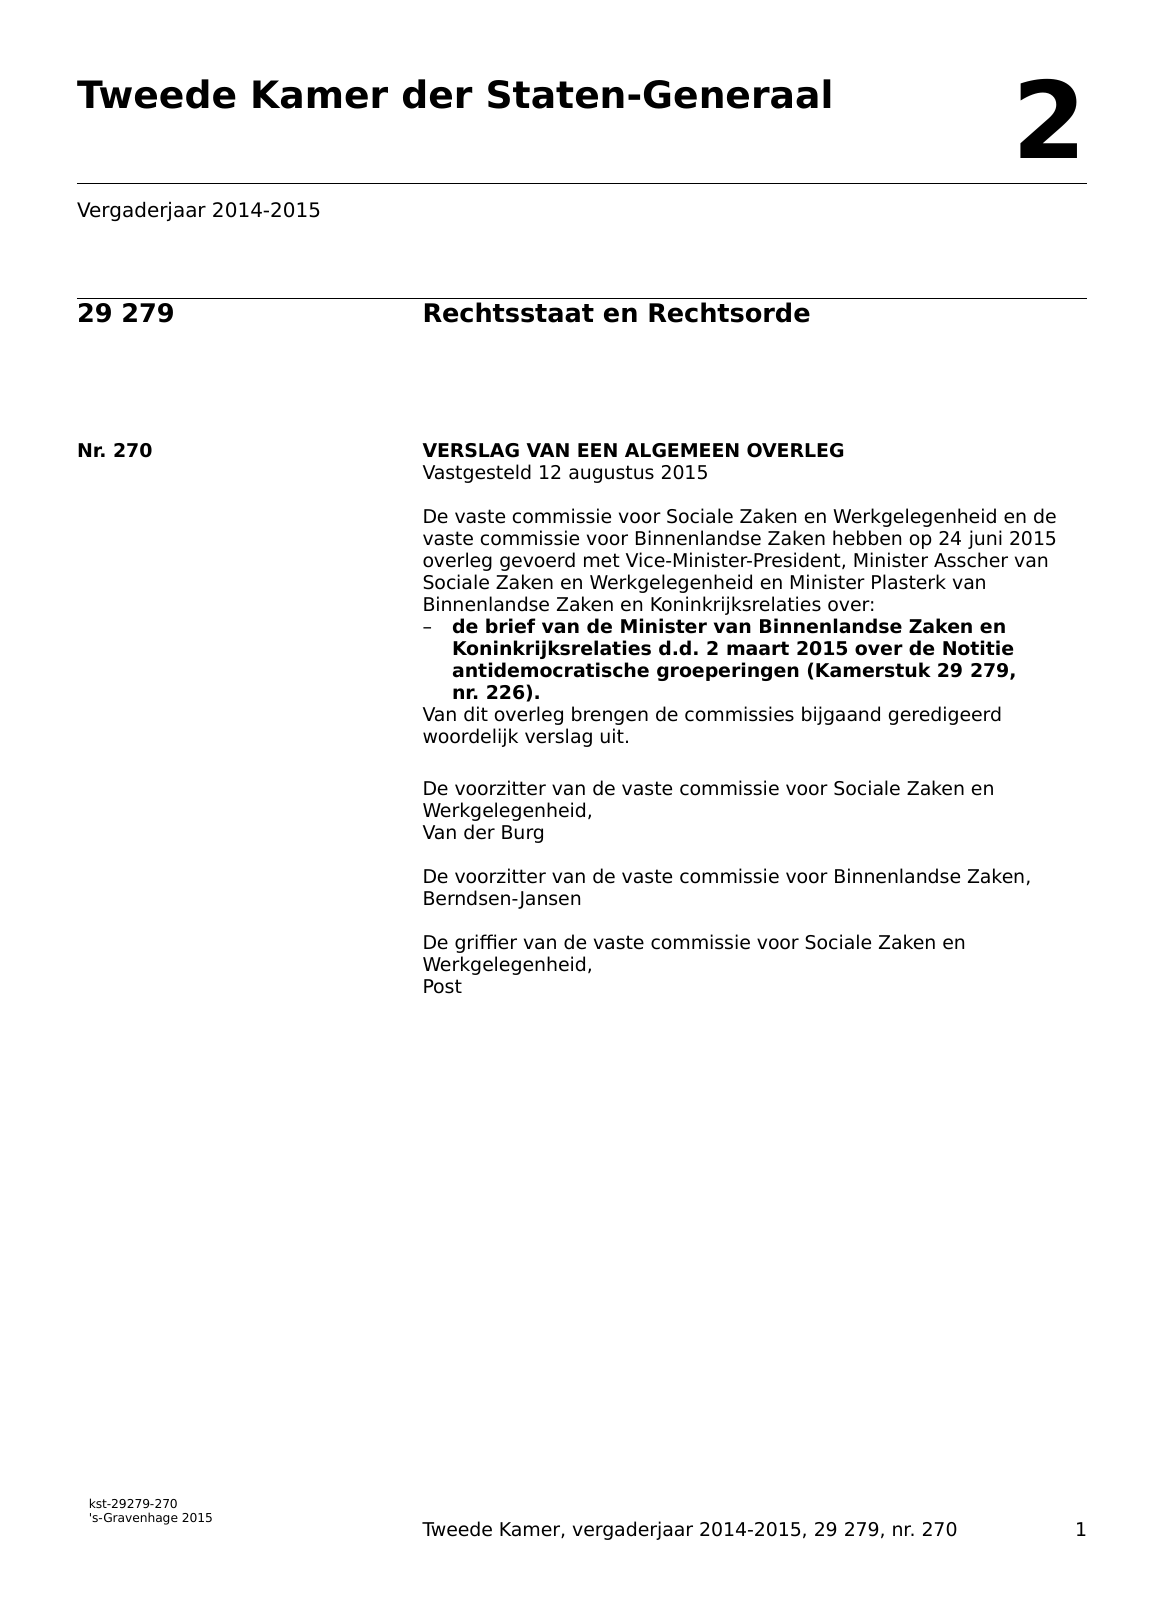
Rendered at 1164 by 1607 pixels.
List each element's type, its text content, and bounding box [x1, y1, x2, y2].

table_header 2 [886, 59, 1087, 183]
text 's-Gravenhage 2015 [88, 1511, 323, 1525]
text – de brief van de Minister van Binnenlandse Zaken en Koninkrijksrelaties d.d. 2 maart 2015 over de Notitie antidemocratische groeperingen (Kamerstuk 29 279, nr. 226). [422, 616, 1087, 704]
text kst-29279-270 [88, 1497, 323, 1511]
text Van dit overleg brengen de commissies bijgaand geredigeerd woordelijk verslag uit. [422, 704, 1087, 748]
text De griffier van de vaste commissie voor Sociale Zaken en Werkgelegenheid, Post [422, 932, 1087, 998]
text De voorzitter van de vaste commissie voor Binnenlandse Zaken, Berndsen-Jansen [422, 866, 1087, 910]
text De voorzitter van de vaste commissie voor Sociale Zaken en Werkgelegenheid, Van der Burg [422, 778, 1087, 843]
text De vaste commissie voor Sociale Zaken en Werkgelegenheid en de vaste commissie voor Binnenlandse Zaken hebben op 24 juni 2015 overleg gevoerd met Vice-Minister-President, Minister Asscher van Sociale Zaken en Werkgelegenheid en Minister Plasterk van Binnenlandse Zaken en Koninkrijksrelaties over: [422, 506, 1087, 616]
subtitle 29 279 Rechtsstaat en Rechtsorde [77, 299, 1087, 329]
table_header Tweede Kamer der Staten-Generaal [77, 59, 886, 183]
subtitle Nr. 270 VERSLAG VAN EEN ALGEMEEN OVERLEG [77, 440, 1087, 462]
text Vastgesteld 12 augustus 2015 [422, 462, 1087, 484]
table_cell Vergaderjaar 2014-2015 [77, 184, 1087, 298]
